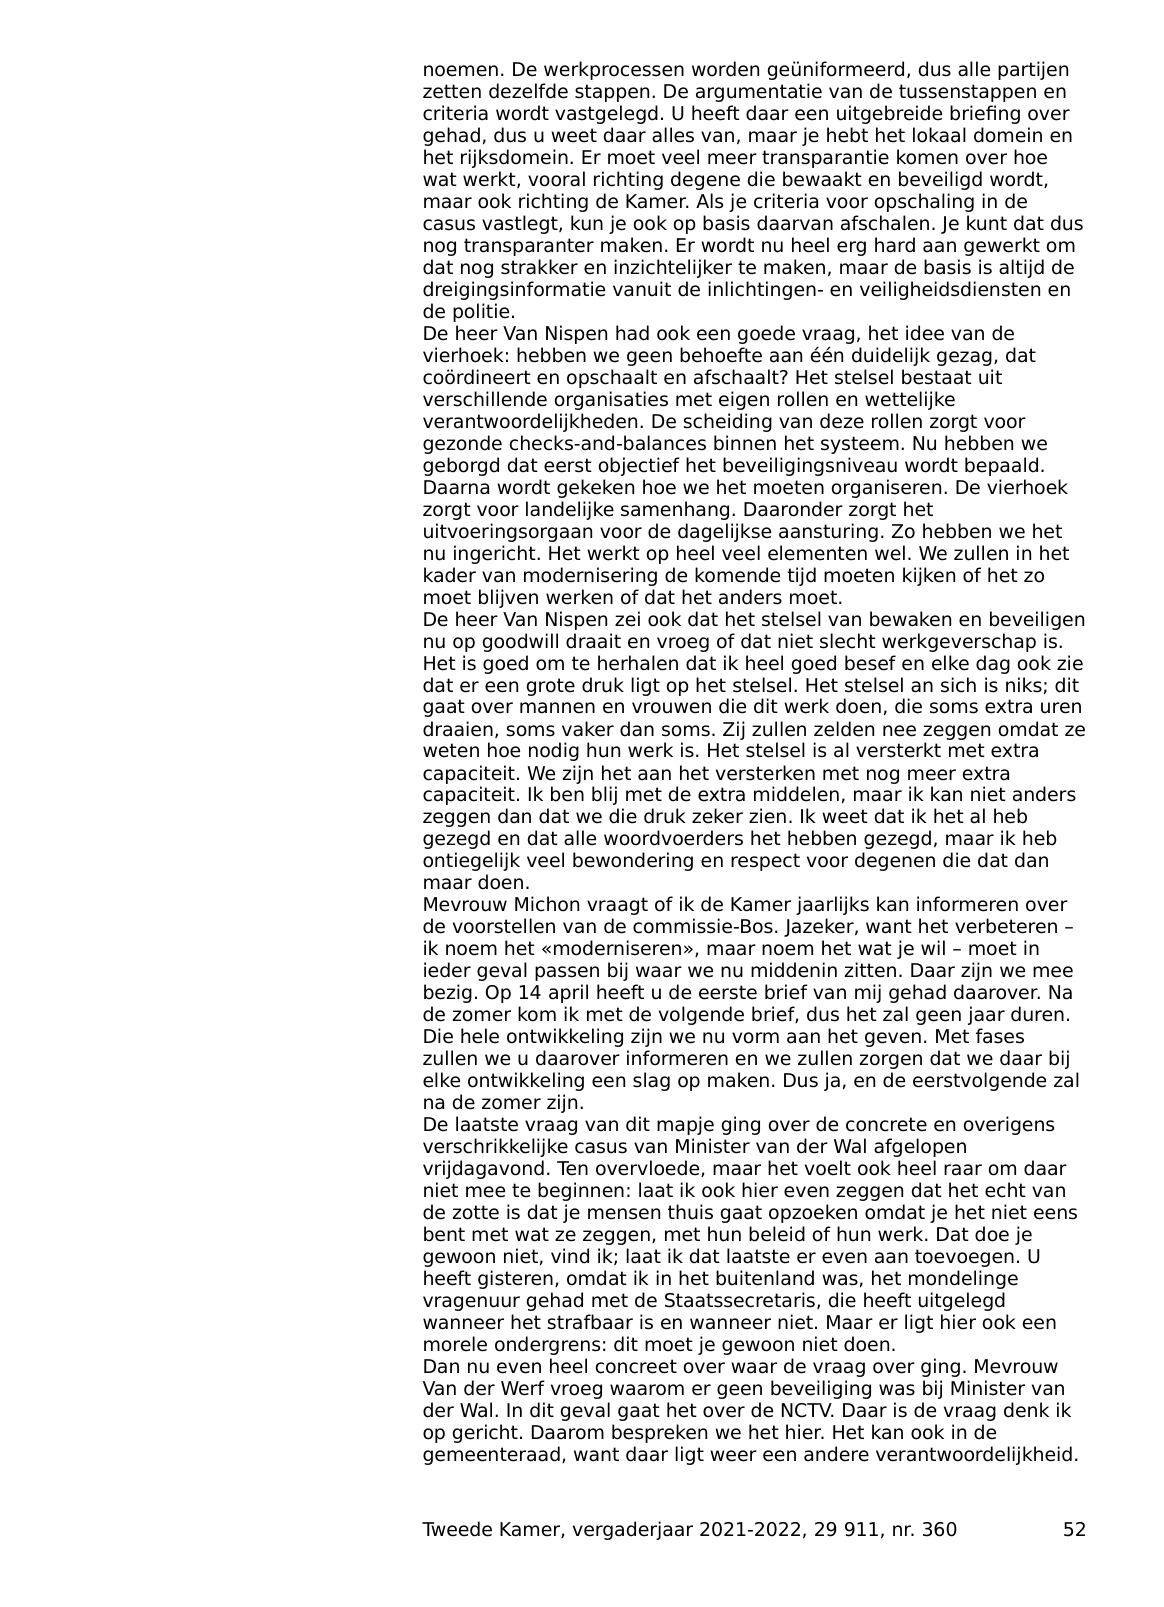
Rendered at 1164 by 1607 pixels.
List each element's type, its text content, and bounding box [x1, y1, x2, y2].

text De heer Van Nispen had ook een goede vraag, het idee van de vierhoek: hebben we geen behoefte aan één duidelijk gezag, dat coördineert en opschaalt en afschaalt? Het stelsel bestaat uit verschillende organisaties met eigen rollen en wettelijke verantwoordelijkheden. De scheiding van deze rollen zorgt voor gezonde checks-and-balances binnen het systeem. Nu hebben we geborgd dat eerst objectief het beveiligingsniveau wordt bepaald. Daarna wordt gekeken hoe we het moeten organiseren. De vierhoek zorgt voor landelijke samenhang. Daaronder zorgt het uitvoeringsorgaan voor de dagelijkse aansturing. Zo hebben we het nu ingericht. Het werkt op heel veel elementen wel. We zullen in het kader van modernisering de komende tijd moeten kijken of het zo moet blijven werken of dat het anders moet. [422, 323, 1087, 608]
text De heer Van Nispen zei ook dat het stelsel van bewaken en beveiligen nu op goodwill draait en vroeg of dat niet slecht werkgeverschap is. Het is goed om te herhalen dat ik heel goed besef en elke dag ook zie dat er een grote druk ligt op het stelsel. Het stelsel an sich is niks; dit gaat over mannen en vrouwen die dit werk doen, die soms extra uren draaien, soms vaker dan soms. Zij zullen zelden nee zeggen omdat ze weten hoe nodig hun werk is. Het stelsel is al versterkt met extra capaciteit. We zijn het aan het versterken met nog meer extra capaciteit. Ik ben blij met de extra middelen, maar ik kan niet anders zeggen dan dat we die druk zeker zien. Ik weet dat ik het al heb gezegd en dat alle woordvoerders het hebben gezegd, maar ik heb ontiegelijk veel bewondering en respect voor degenen die dat dan maar doen. [422, 608, 1087, 894]
text Mevrouw Michon vraagt of ik de Kamer jaarlijks kan informeren over de voorstellen van de commissie-Bos. Jazeker, want het verbeteren – ik noem het «moderniseren», maar noem het wat je wil – moet in ieder geval passen bij waar we nu middenin zitten. Daar zijn we mee bezig. Op 14 april heeft u de eerste brief van mij gehad daarover. Na de zomer kom ik met de volgende brief, dus het zal geen jaar duren. Die hele ontwikkeling zijn we nu vorm aan het geven. Met fases zullen we u daarover informeren en we zullen zorgen dat we daar bij elke ontwikkeling een slag op maken. Dus ja, en de eerstvolgende zal na de zomer zijn. [422, 894, 1087, 1114]
text De laatste vraag van dit mapje ging over de concrete en overigens verschrikkelijke casus van Minister van der Wal afgelopen vrijdagavond. Ten overvloede, maar het voelt ook heel raar om daar niet mee te beginnen: laat ik ook hier even zeggen dat het echt van de zotte is dat je mensen thuis gaat opzoeken omdat je het niet eens bent met wat ze zeggen, met hun beleid of hun werk. Dat doe je gewoon niet, vind ik; laat ik dat laatste er even aan toevoegen. U heeft gisteren, omdat ik in het buitenland was, het mondelinge vragenuur gehad met de Staatssecretaris, die heeft uitgelegd wanneer het strafbaar is en wanneer niet. Maar er ligt hier ook een morele ondergrens: dit moet je gewoon niet doen. [422, 1114, 1087, 1356]
text noemen. De werkprocessen worden geüniformeerd, dus alle partijen zetten dezelfde stappen. De argumentatie van de tussenstappen en criteria wordt vastgelegd. U heeft daar een uitgebreide briefing over gehad, dus u weet daar alles van, maar je hebt het lokaal domein en het rijksdomein. Er moet veel meer transparantie komen over hoe wat werkt, vooral richting degene die bewaakt en beveiligd wordt, maar ook richting de Kamer. Als je criteria voor opschaling in de casus vastlegt, kun je ook op basis daarvan afschalen. Je kunt dat dus nog transparanter maken. Er wordt nu heel erg hard aan gewerkt om dat nog strakker en inzichtelijker te maken, maar de basis is altijd de dreigingsinformatie vanuit de inlichtingen- en veiligheidsdiensten en de politie. [422, 59, 1087, 323]
text Dan nu even heel concreet over waar de vraag over ging. Mevrouw Van der Werf vroeg waarom er geen beveiliging was bij Minister van der Wal. In dit geval gaat het over de NCTV. Daar is de vraag denk ik op gericht. Daarom bespreken we het hier. Het kan ook in de gemeenteraad, want daar ligt weer een andere verantwoordelijkheid. [422, 1356, 1087, 1466]
